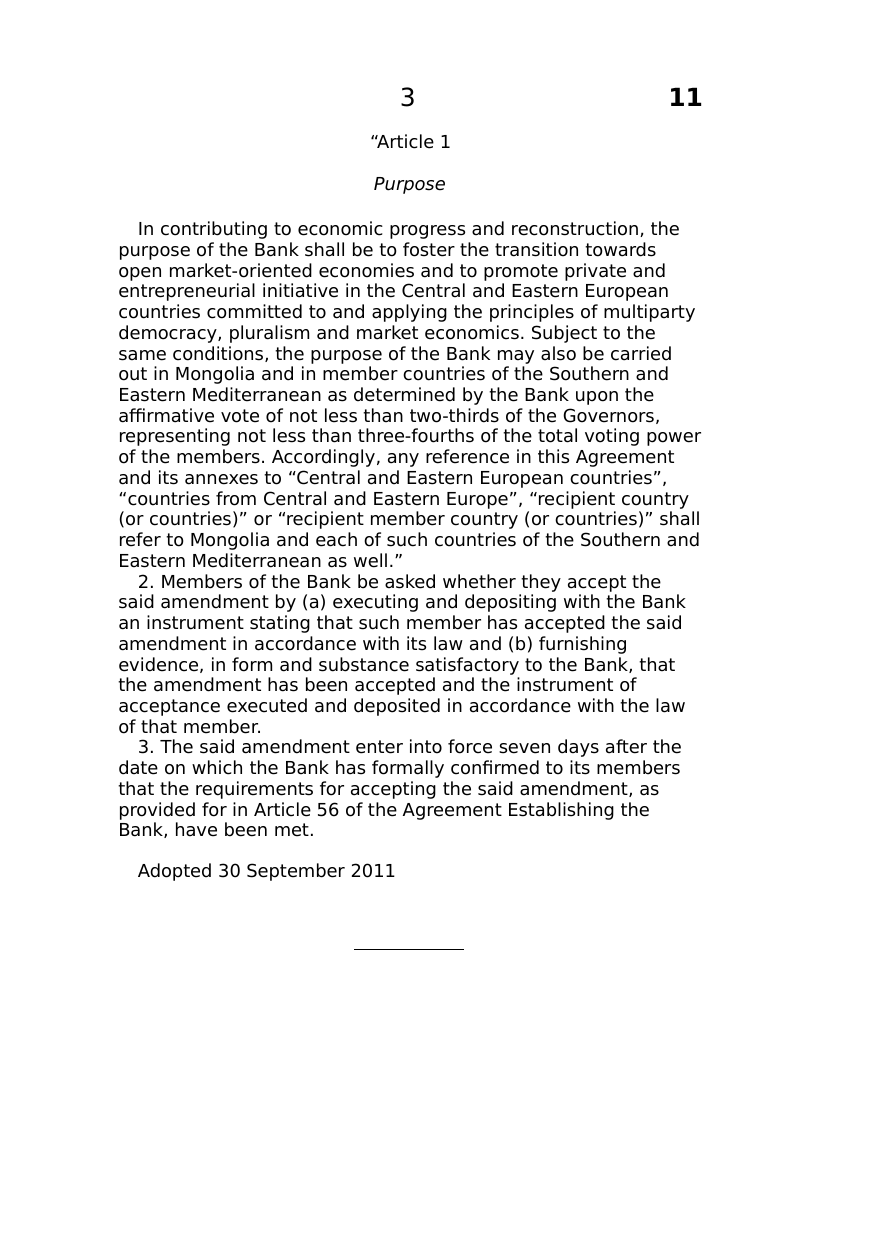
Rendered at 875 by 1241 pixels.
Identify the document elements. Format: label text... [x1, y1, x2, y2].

subtitle “Article 1 Purpose [118, 132, 703, 194]
text In contributing to economic progress and reconstruction, the purpose of the Bank shall be to foster the transition towards open market-oriented economies and to promote private and entrepreneurial initiative in the Central and Eastern European countries committed to and applying the principles of multiparty democracy, pluralism and market economics. Subject to the same conditions, the purpose of the Bank may also be carried out in Mongolia and in member countries of the Southern and Eastern Mediterranean as determined by the Bank upon the affirmative vote of not less than two-thirds of the Governors, representing not less than three-fourths of the total voting power of the members. Accordingly, any reference in this Agreement and its annexes to “Central and Eastern European countries”, “countries from Central and Eastern Europe”, “recipient country (or countries)” or “recipient member country (or countries)” shall refer to Mongolia and each of such countries of the Southern and Eastern Mediterranean as well.” [118, 219, 703, 571]
text 2. Members of the Bank be asked whether they accept the said amendment by (a) executing and depositing with the Bank an instrument stating that such member has accepted the said amendment in accordance with its law and (b) furnishing evidence, in form and substance satisfactory to the Bank, that the amendment has been accepted and the instrument of acceptance executed and deposited in accordance with the law of that member. [118, 571, 703, 737]
text Adopted 30 September 2011 [118, 861, 703, 882]
text 3. The said amendment enter into force seven days after the date on which the Bank has formally confirmed to its members that the requirements for accepting the said amendment, as provided for in Article 56 of the Agreement Establishing the Bank, have been met. [118, 737, 703, 841]
